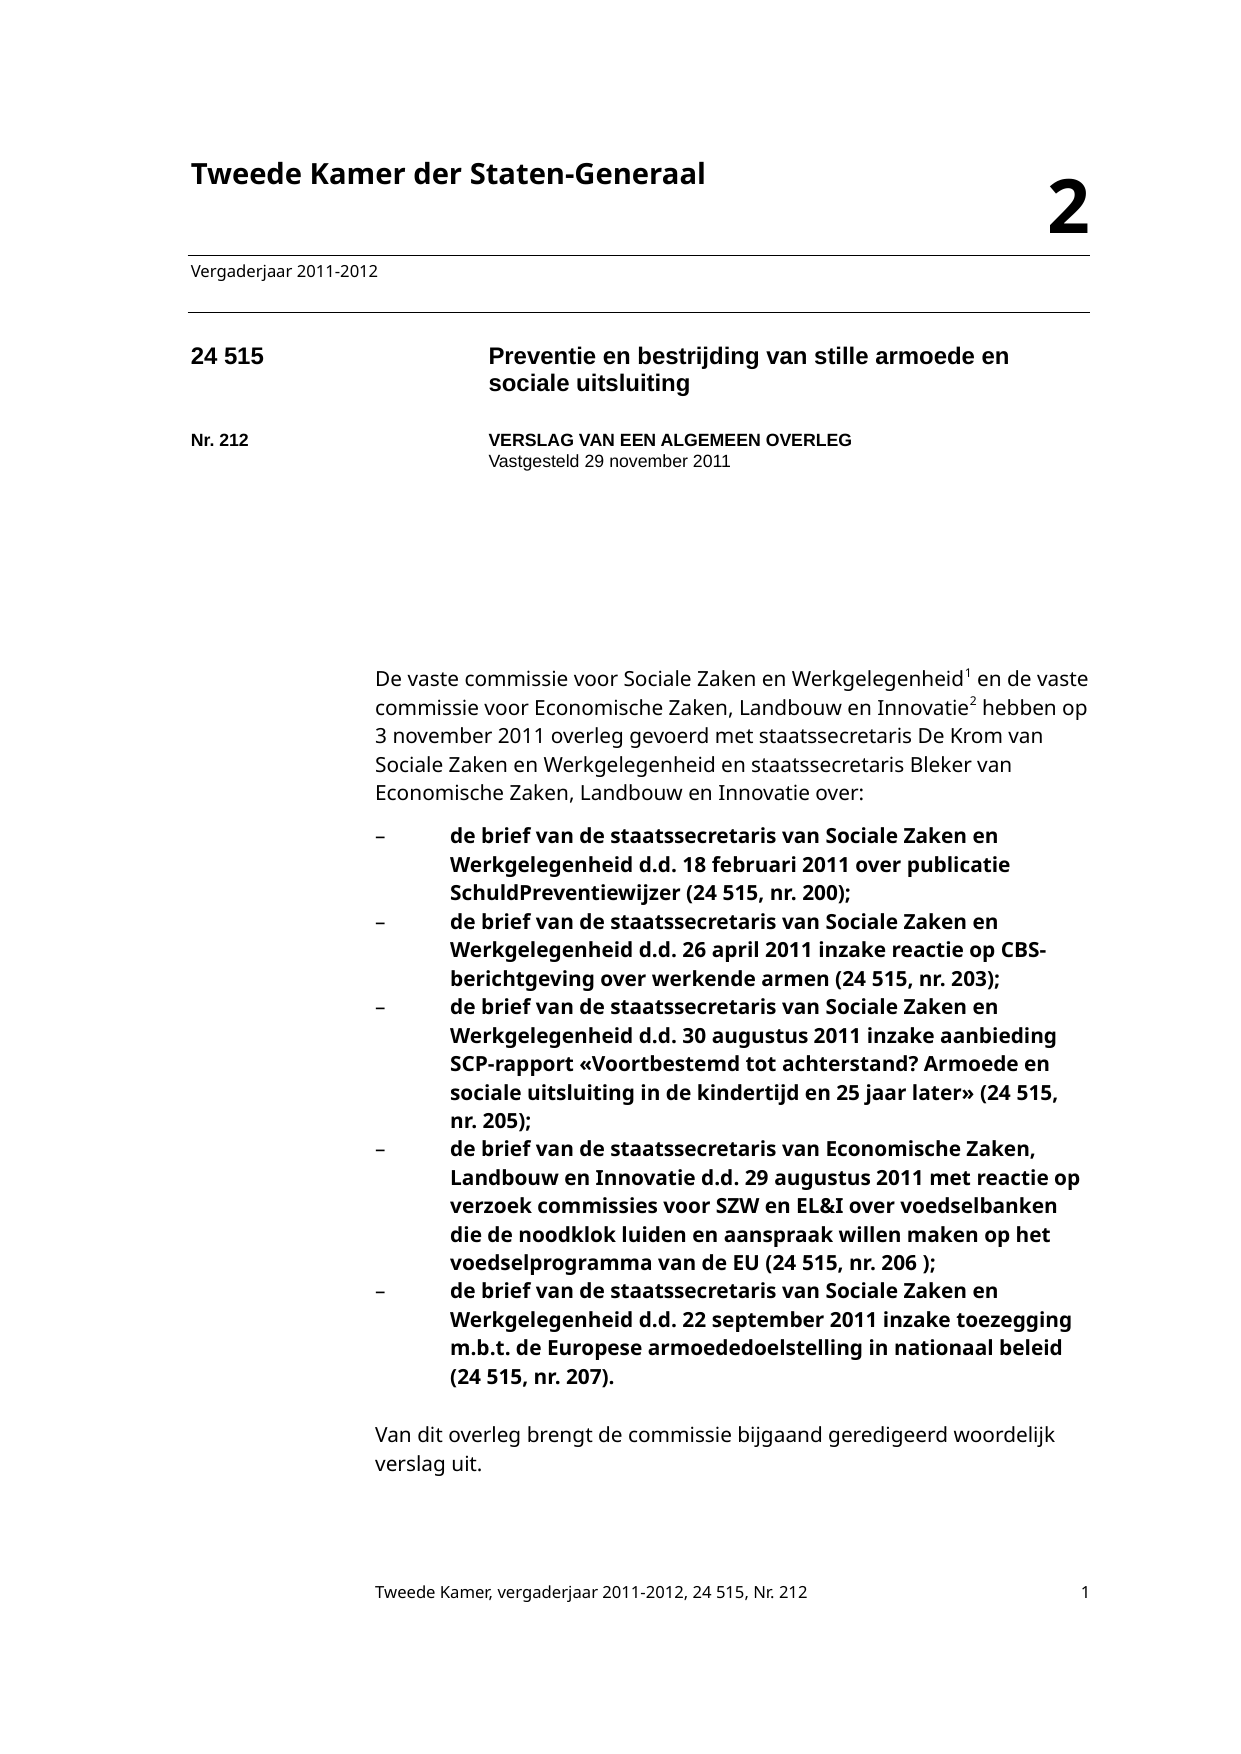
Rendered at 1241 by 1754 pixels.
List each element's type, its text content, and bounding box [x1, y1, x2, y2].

list de brief van de staatssecretaris van Sociale Zaken en Werkgelegenheid d.d. 18 februari 2011 over publicatie SchuldPreventiewijzer (24 515, nr. 200); [375, 822, 1090, 907]
table_cell VERSLAG VAN EEN ALGEMEEN OVERLEG Vastgesteld 29 november 2011 [485, 427, 1090, 546]
table_cell [485, 313, 1090, 339]
list de brief van de staatssecretaris van Sociale Zaken en Werkgelegenheid d.d. 30 augustus 2011 inzake aanbieding SCP-rapport «Voortbestemd tot achterstand? Armoede en sociale uitsluiting in de kindertijd en 25 jaar later» (24 515, nr. 205); [375, 992, 1090, 1134]
list de brief van de staatssecretaris van Sociale Zaken en Werkgelegenheid d.d. 26 april 2011 inzake reactie op CBS-berichtgeving over werkende armen (24 515, nr. 203); [375, 907, 1090, 992]
table_cell [485, 256, 1090, 312]
list de brief van de staatssecretaris van Sociale Zaken en Werkgelegenheid d.d. 22 september 2011 inzake toezegging m.b.t. de Europese armoededoelstelling in nationaal beleid (24 515, nr. 207). [375, 1277, 1090, 1390]
text Van dit overleg brengt de commissie bijgaand geredigeerd woordelijk verslag uit. [375, 1420, 1090, 1477]
table_cell Preventie en bestrijding van stille armoede en sociale uitsluiting [485, 339, 1090, 427]
table_cell 24 515 [188, 339, 485, 427]
table_cell Vergaderjaar 2011-2012 [188, 256, 485, 312]
table_cell [188, 313, 485, 339]
table_cell Nr. 212 [188, 427, 485, 546]
table_header 2 [910, 150, 1090, 255]
list de brief van de staatssecretaris van Economische Zaken, Landbouw en Innovatie d.d. 29 augustus 2011 met reactie op verzoek commissies voor SZW en EL&I over voedselbanken die de noodklok luiden en aanspraak willen maken op het voedselprogramma van de EU (24 515, nr. 206 ); [375, 1134, 1090, 1277]
table_header Tweede Kamer der Staten-Generaal [188, 150, 909, 255]
text De vaste commissie voor Sociale Zaken en Werkgelegenheid en de vaste commissie voor Economische Zaken, Landbouw en Innovatie hebben op 3 november 2011 overleg gevoerd met staatssecretaris De Krom van Sociale Zaken en Werkgelegenheid en staatssecretaris Bleker van Economische Zaken, Landbouw en Innovatie over: [375, 664, 1090, 807]
